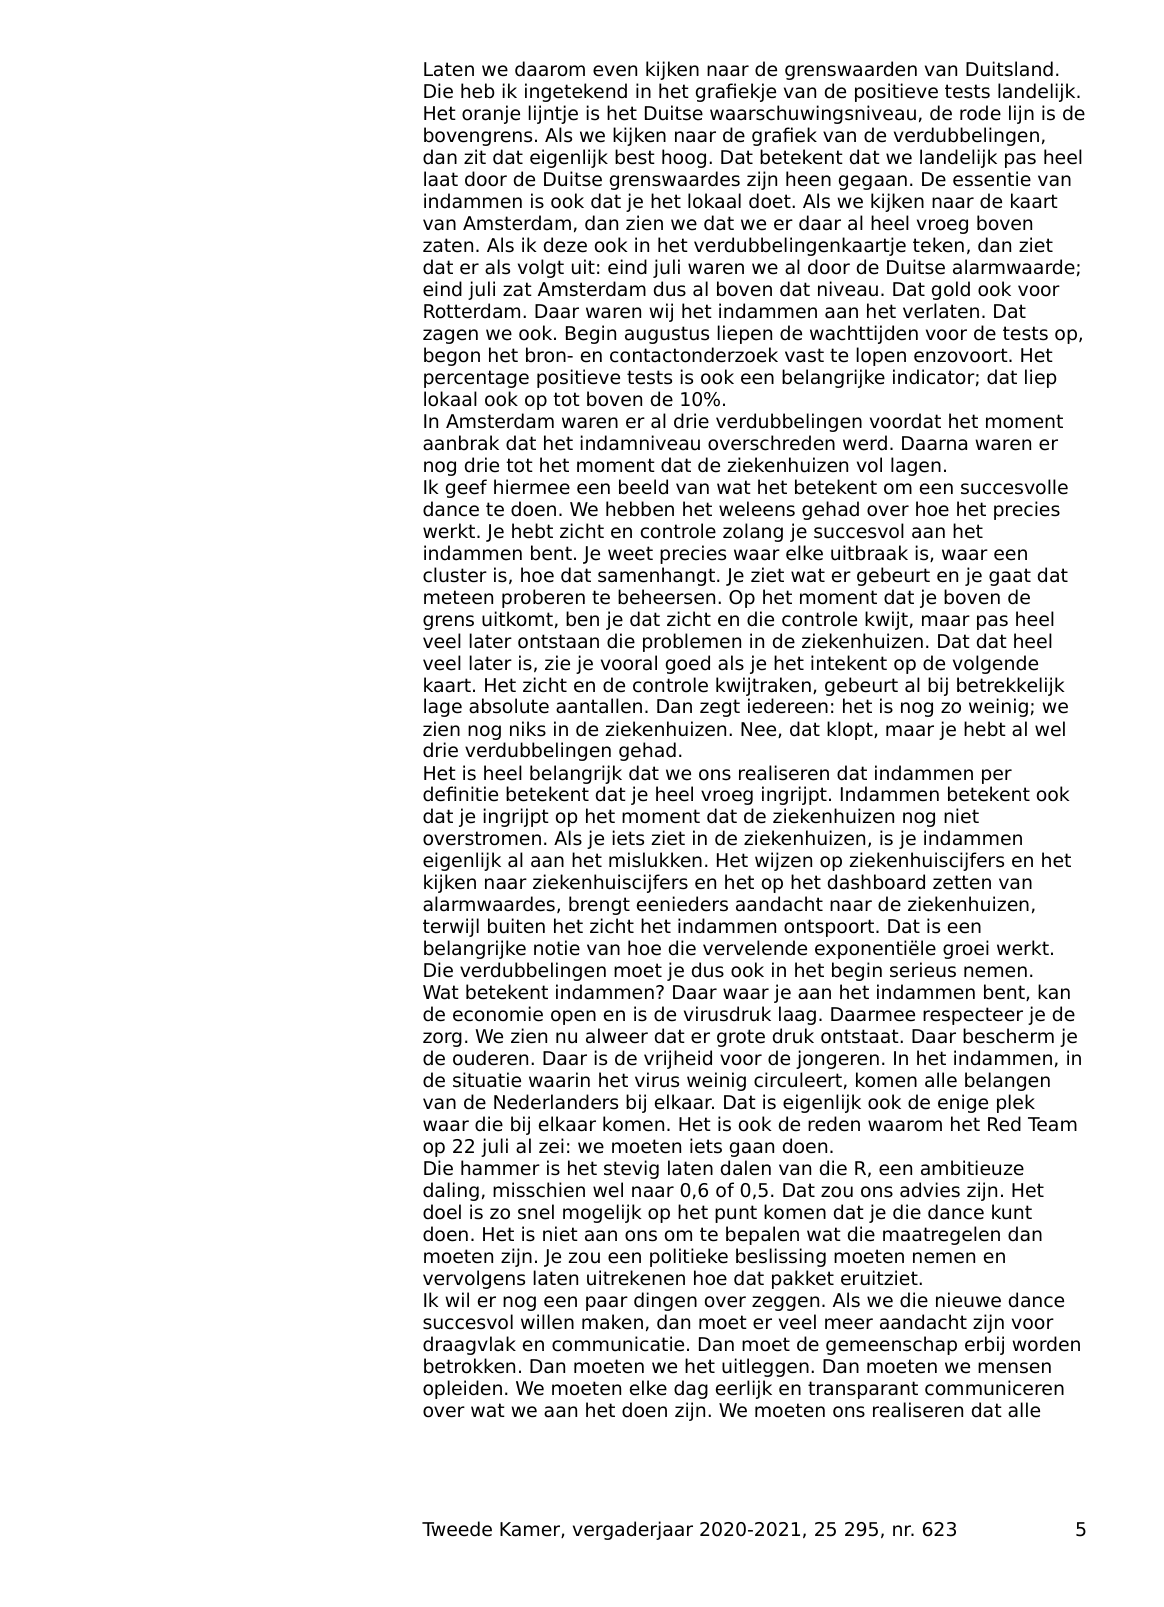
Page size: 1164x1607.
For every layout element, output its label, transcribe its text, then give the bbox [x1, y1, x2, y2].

text Laten we daarom even kijken naar de grenswaarden van Duitsland. Die heb ik ingetekend in het grafiekje van de positieve tests landelijk. Het oranje lijntje is het Duitse waarschuwingsniveau, de rode lijn is de bovengrens. Als we kijken naar de grafiek van de verdubbelingen, dan zit dat eigenlijk best hoog. Dat betekent dat we landelijk pas heel laat door de Duitse grenswaardes zijn heen gegaan. De essentie van indammen is ook dat je het lokaal doet. Als we kijken naar de kaart van Amsterdam, dan zien we dat we er daar al heel vroeg boven zaten. Als ik deze ook in het verdubbelingenkaartje teken, dan ziet dat er als volgt uit: eind juli waren we al door de Duitse alarmwaarde; eind juli zat Amsterdam dus al boven dat niveau. Dat gold ook voor Rotterdam. Daar waren wij het indammen aan het verlaten. Dat zagen we ook. Begin augustus liepen de wachttijden voor de tests op, begon het bron- en contactonderzoek vast te lopen enzovoort. Het percentage positieve tests is ook een belangrijke indicator; dat liep lokaal ook op tot boven de 10%. [422, 59, 1087, 411]
text Ik wil er nog een paar dingen over zeggen. Als we die nieuwe dance succesvol willen maken, dan moet er veel meer aandacht zijn voor draagvlak en communicatie. Dan moet de gemeenschap erbij worden betrokken. Dan moeten we het uitleggen. Dan moeten we mensen opleiden. We moeten elke dag eerlijk en transparant communiceren over wat we aan het doen zijn. We moeten ons realiseren dat alle [422, 1290, 1087, 1422]
text Ik geef hiermee een beeld van wat het betekent om een succesvolle dance te doen. We hebben het weleens gehad over hoe het precies werkt. Je hebt zicht en controle zolang je succesvol aan het indammen bent. Je weet precies waar elke uitbraak is, waar een cluster is, hoe dat samenhangt. Je ziet wat er gebeurt en je gaat dat meteen proberen te beheersen. Op het moment dat je boven de grens uitkomt, ben je dat zicht en die controle kwijt, maar pas heel veel later ontstaan die problemen in de ziekenhuizen. Dat dat heel veel later is, zie je vooral goed als je het intekent op de volgende kaart. Het zicht en de controle kwijtraken, gebeurt al bij betrekkelijk lage absolute aantallen. Dan zegt iedereen: het is nog zo weinig; we zien nog niks in de ziekenhuizen. Nee, dat klopt, maar je hebt al wel drie verdubbelingen gehad. [422, 477, 1087, 762]
text Het is heel belangrijk dat we ons realiseren dat indammen per definitie betekent dat je heel vroeg ingrijpt. Indammen betekent ook dat je ingrijpt op het moment dat de ziekenhuizen nog niet overstromen. Als je iets ziet in de ziekenhuizen, is je indammen eigenlijk al aan het mislukken. Het wijzen op ziekenhuiscijfers en het kijken naar ziekenhuiscijfers en het op het dashboard zetten van alarmwaardes, brengt eenieders aandacht naar de ziekenhuizen, terwijl buiten het zicht het indammen ontspoort. Dat is een belangrijke notie van hoe die vervelende exponentiële groei werkt. Die verdubbelingen moet je dus ook in het begin serieus nemen. [422, 762, 1087, 982]
text Die hammer is het stevig laten dalen van die R, een ambitieuze daling, misschien wel naar 0,6 of 0,5. Dat zou ons advies zijn. Het doel is zo snel mogelijk op het punt komen dat je die dance kunt doen. Het is niet aan ons om te bepalen wat die maatregelen dan moeten zijn. Je zou een politieke beslissing moeten nemen en vervolgens laten uitrekenen hoe dat pakket eruitziet. [422, 1158, 1087, 1290]
text In Amsterdam waren er al drie verdubbelingen voordat het moment aanbrak dat het indamniveau overschreden werd. Daarna waren er nog drie tot het moment dat de ziekenhuizen vol lagen. [422, 411, 1087, 477]
text Wat betekent indammen? Daar waar je aan het indammen bent, kan de economie open en is de virusdruk laag. Daarmee respecteer je de zorg. We zien nu alweer dat er grote druk ontstaat. Daar bescherm je de ouderen. Daar is de vrijheid voor de jongeren. In het indammen, in de situatie waarin het virus weinig circuleert, komen alle belangen van de Nederlanders bij elkaar. Dat is eigenlijk ook de enige plek waar die bij elkaar komen. Het is ook de reden waarom het Red Team op 22 juli al zei: we moeten iets gaan doen. [422, 982, 1087, 1158]
